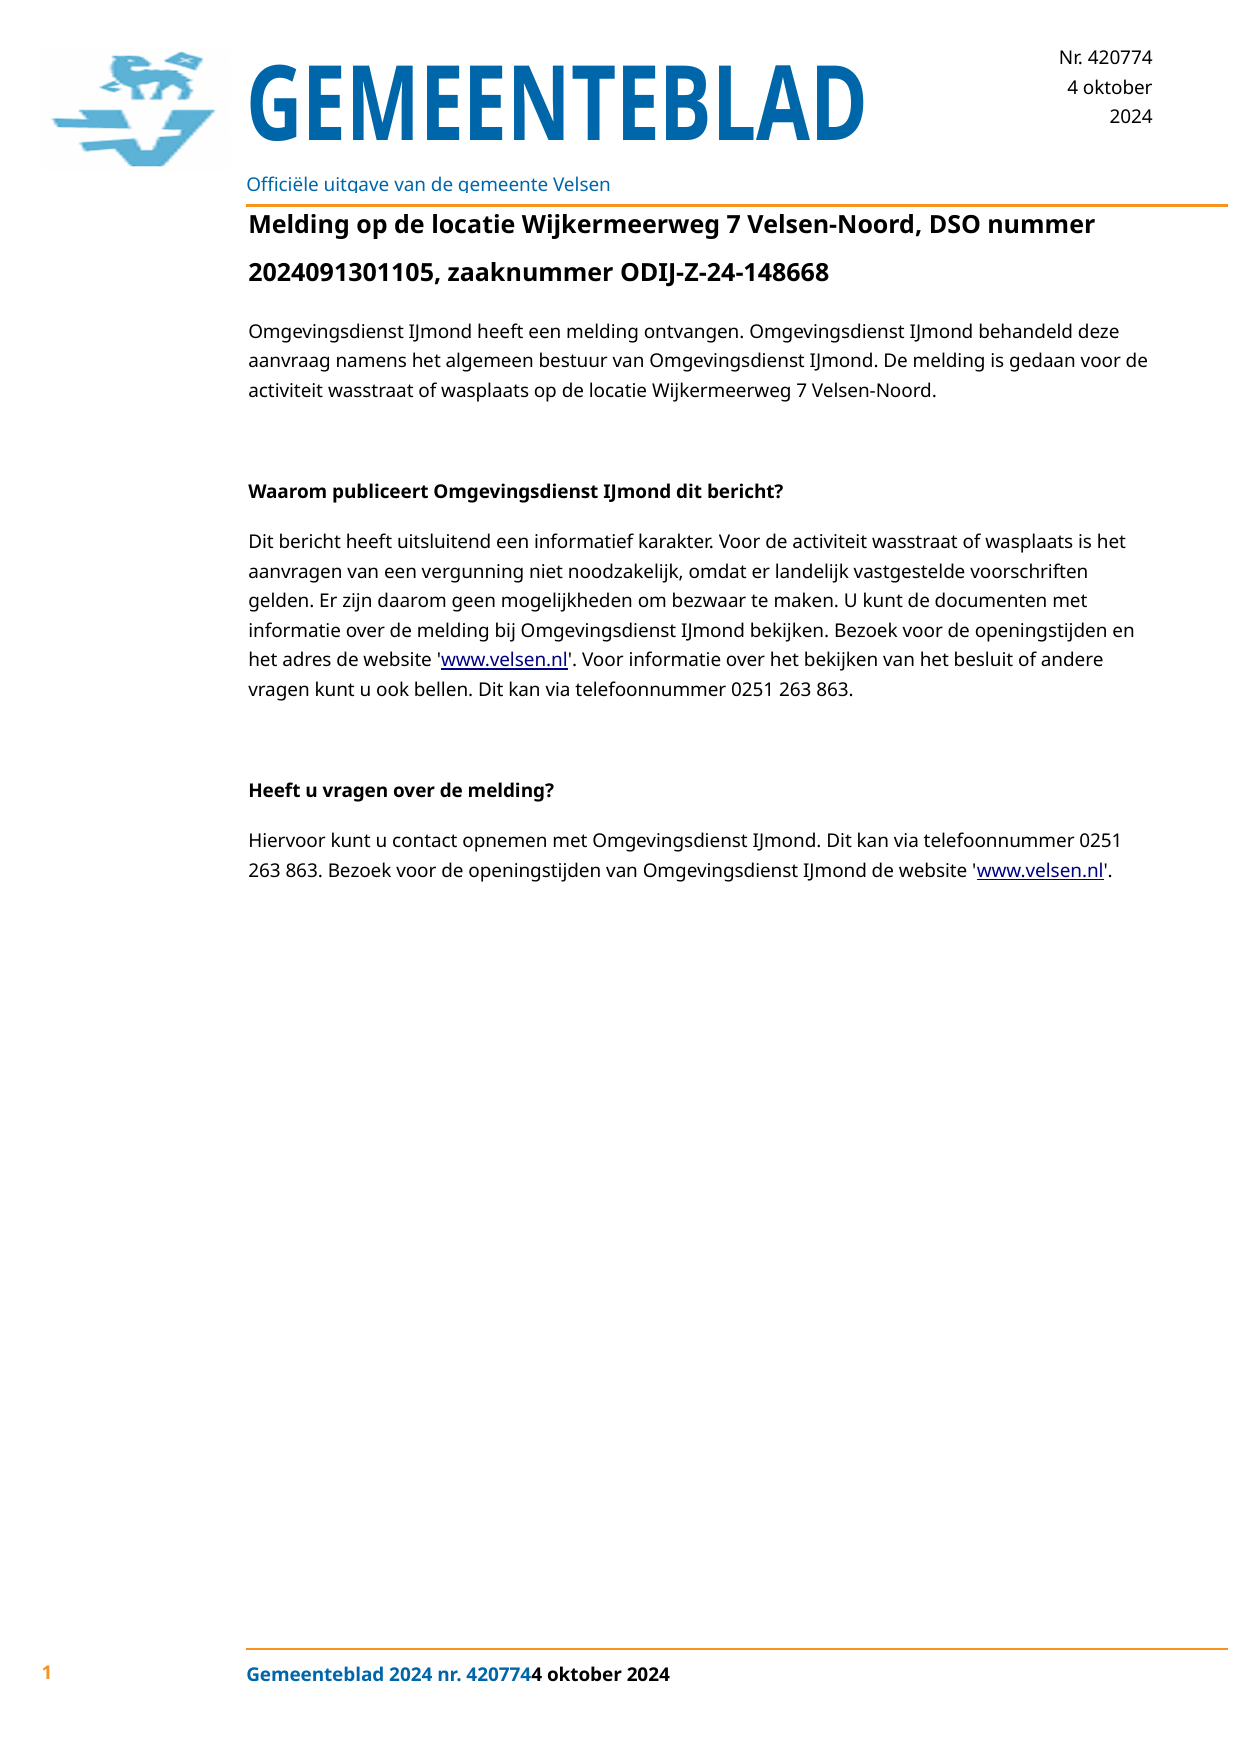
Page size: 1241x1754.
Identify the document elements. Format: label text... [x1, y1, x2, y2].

text Heeft u vragen over de melding? [248, 777, 1152, 803]
text Omgevingsdienst IJmond heeft een melding ontvangen. Omgevingsdienst IJmond behandeld deze aanvraag namens het algemeen bestuur van Omgevingsdienst IJmond. De melding is gedaan voor de activiteit wasstraat of wasplaats op de locatie Wijkermeerweg 7 Velsen-Noord. [248, 318, 1152, 403]
text Dit bericht heeft uitsluitend een informatief karakter. Voor de activiteit wasstraat of wasplaats is het aanvragen van een vergunning niet noodzakelijk, omdat er landelijk vastgestelde voorschriften gelden. Er zijn daarom geen mogelijkheden om bezwaar te maken. U kunt de documenten met informatie over de melding bij Omgevingsdienst IJmond bekijken. Bezoek voor de openingstijden en het adres de website 'www.velsen.nl'. Voor informatie over het bekijken van het besluit of andere vragen kunt u ook bellen. Dit kan via telefoonnummer 0251 263 863. [248, 528, 1152, 702]
text Hiervoor kunt u contact opnemen met Omgevingsdienst IJmond. Dit kan via telefoonnummer 0251 263 863. Bezoek voor de openingstijden van Omgevingsdienst IJmond de website 'www.velsen.nl'. [248, 827, 1152, 883]
text Melding op de locatie Wijkermeerweg 7 Velsen-Noord, DSO nummer 2024091301105, zaaknummer ODIJ-Z-24-148668 [248, 207, 1152, 288]
text Waarom publiceert Omgevingsdienst IJmond dit bericht? [248, 478, 1152, 504]
picture [41, 47, 231, 172]
